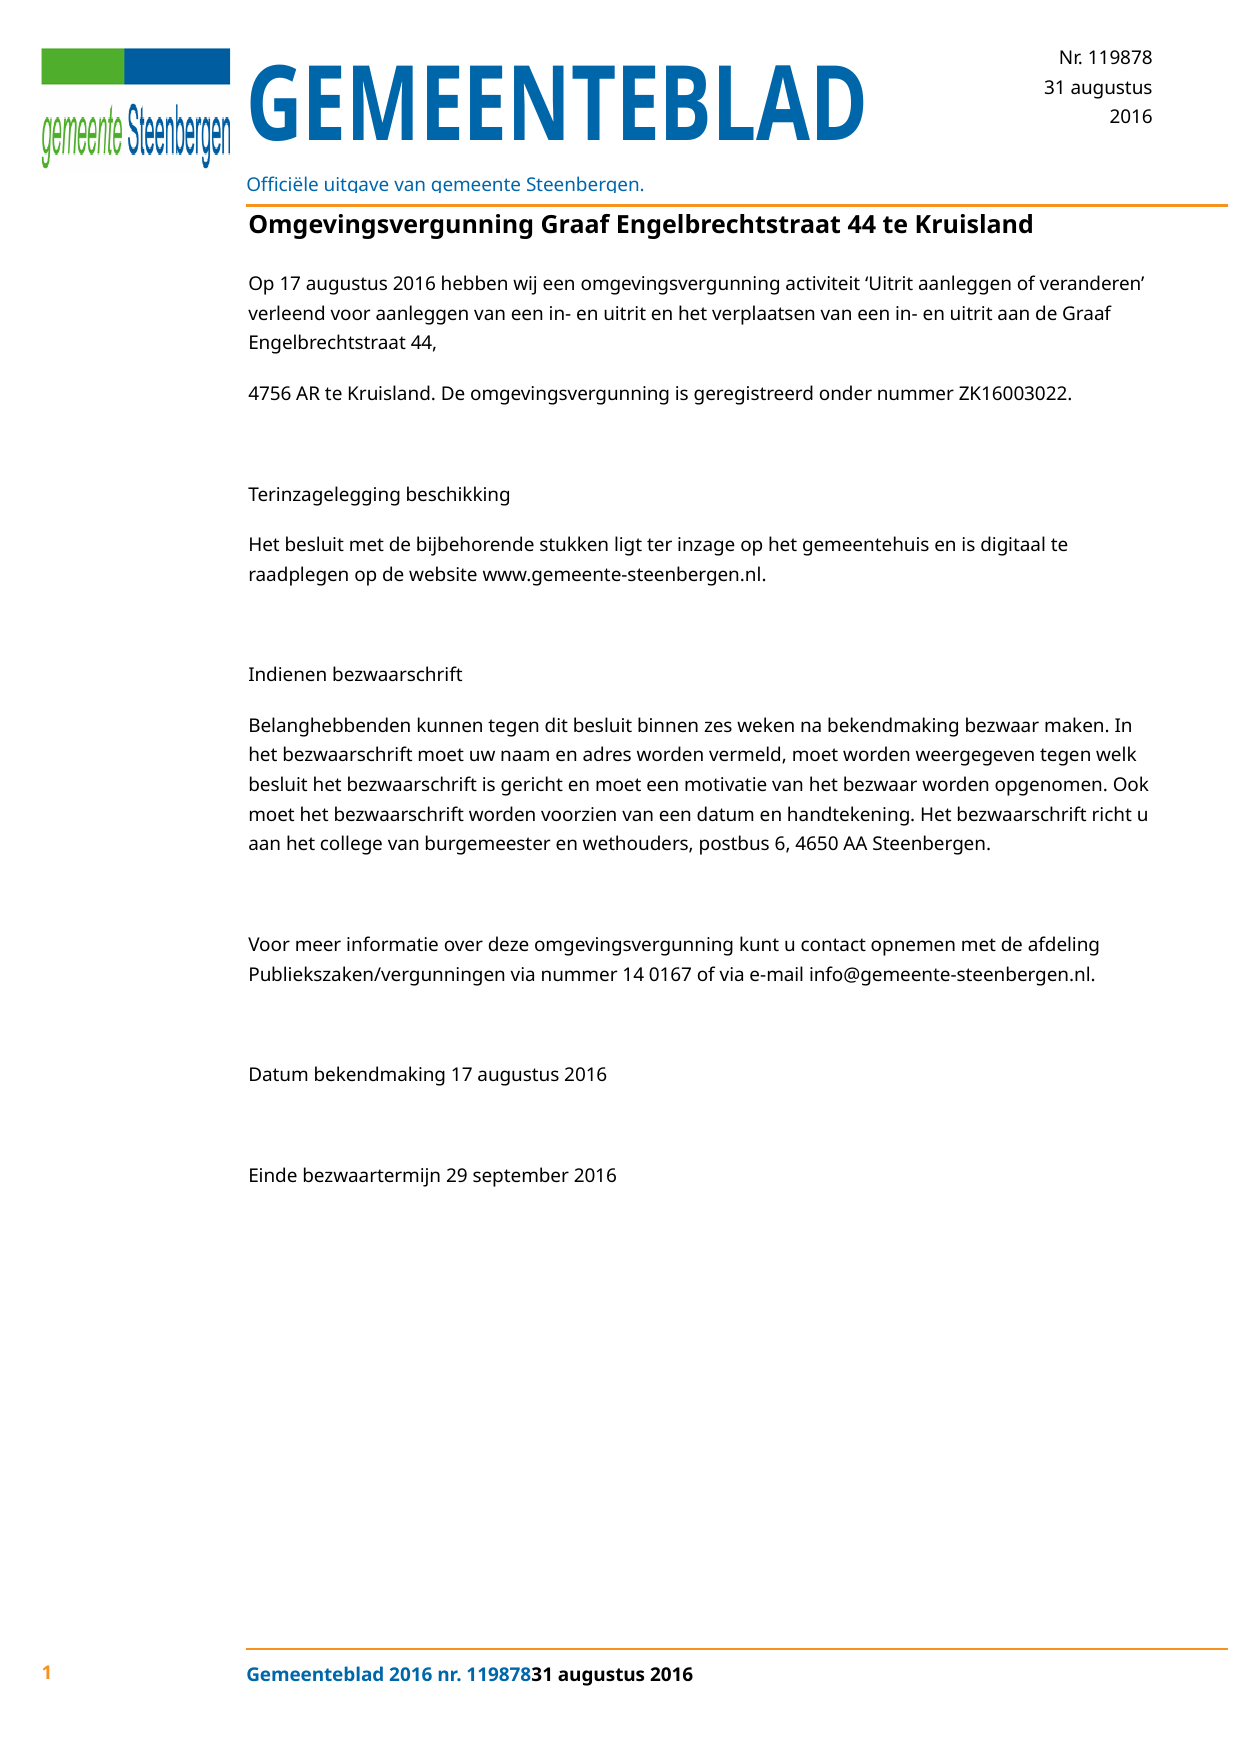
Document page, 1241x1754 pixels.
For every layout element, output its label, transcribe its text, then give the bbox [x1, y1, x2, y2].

text Het besluit met de bijbehorende stukken ligt ter inzage op het gemeentehuis en is digitaal te raadplegen op de website www.gemeente-steenbergen.nl. [248, 531, 1152, 586]
picture [41, 47, 231, 172]
text Datum bekendmaking 17 augustus 2016 [248, 1062, 1152, 1087]
text Terinzagelegging beschikking [248, 481, 1152, 506]
text Belanghebbenden kunnen tegen dit besluit binnen zes weken na bekendmaking bezwaar maken. In het bezwaarschrift moet uw naam en adres worden vermeld, moet worden weergegeven tegen welk besluit het bezwaarschrift is gericht en moet een motivatie van het bezwaar worden opgenomen. Ook moet het bezwaarschrift worden voorzien van een datum en handtekening. Het bezwaarschrift richt u aan het college van burgemeester en wethouders, postbus 6, 4650 AA Steenbergen. [248, 712, 1152, 856]
text 4756 AR te Kruisland. De omgevingsvergunning is geregistreerd onder nummer ZK16003022. [248, 380, 1152, 406]
text Indienen bezwaarschrift [248, 662, 1152, 687]
text Voor meer informatie over deze omgevingsvergunning kunt u contact opnemen met de afdeling Publiekszaken/vergunningen via nummer 14 0167 of via e-mail info@gemeente-steenbergen.nl. [248, 931, 1152, 986]
text Op 17 augustus 2016 hebben wij een omgevingsvergunning activiteit ‘Uitrit aanleggen of veranderen’ verleend voor aanleggen van een in- en uitrit en het verplaatsen van een in- en uitrit aan de Graaf Engelbrechtstraat 44, [248, 270, 1152, 355]
text Einde bezwaartermijn 29 september 2016 [248, 1162, 1152, 1188]
text Omgevingsvergunning Graaf Engelbrechtstraat 44 te Kruisland [248, 207, 1152, 241]
